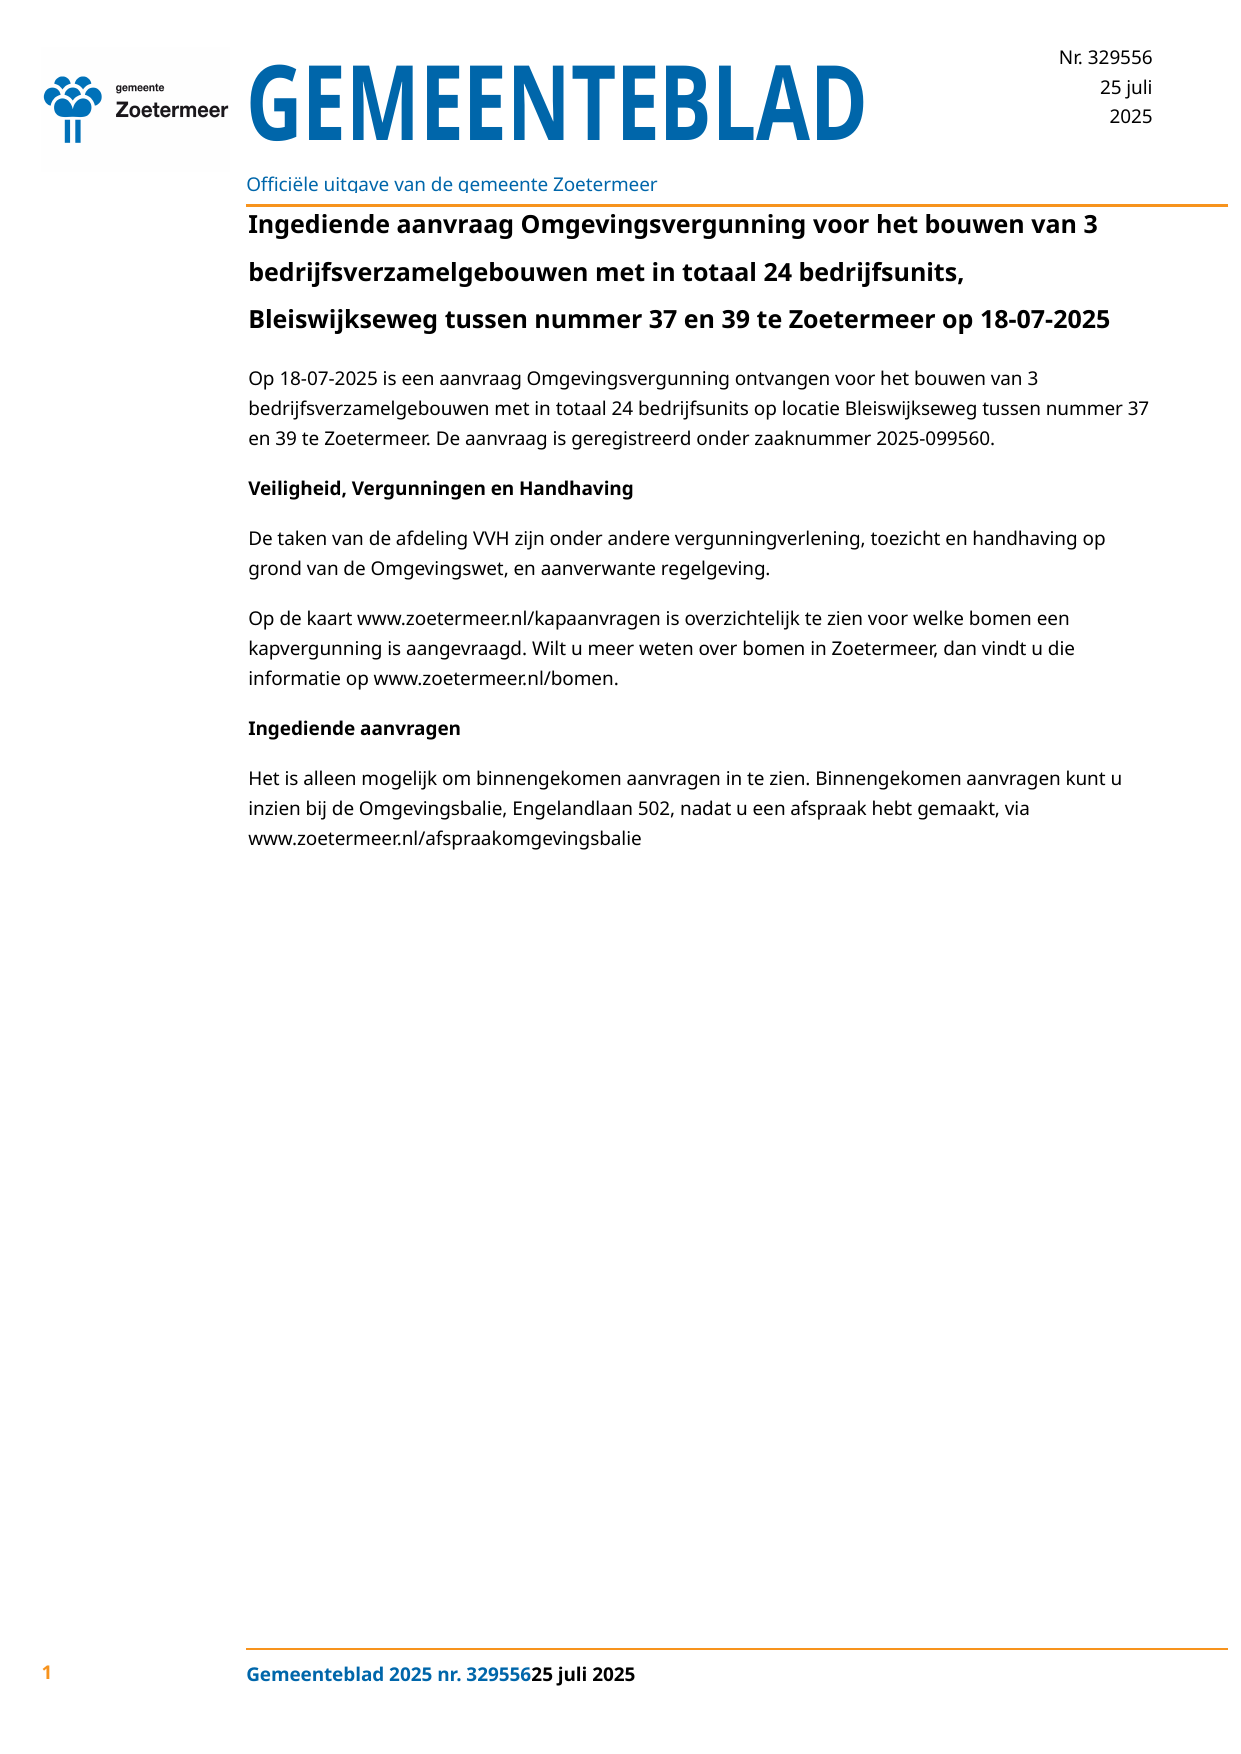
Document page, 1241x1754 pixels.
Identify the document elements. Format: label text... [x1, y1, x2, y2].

text Het is alleen mogelijk om binnengekomen aanvragen in te zien. Binnengekomen aanvragen kunt u inzien bij de Omgevingsbalie, Engelandlaan 502, nadat u een afspraak hebt gemaakt, via www.zoetermeer.nl/afspraakomgevingsbalie [248, 766, 1152, 850]
text Ingediende aanvraag Omgevingsvergunning voor het bouwen van 3 bedrijfsverzamelgebouwen met in totaal 24 bedrijfsunits, Bleiswijkseweg tussen nummer 37 en 39 te Zoetermeer op 18-07-2025 [248, 207, 1152, 336]
picture [41, 47, 231, 172]
text Op 18-07-2025 is een aanvraag Omgevingsvergunning ontvangen voor het bouwen van 3 bedrijfsverzamelgebouwen met in totaal 24 bedrijfsunits op locatie Bleiswijkseweg tussen nummer 37 en 39 te Zoetermeer. De aanvraag is geregistreerd onder zaaknummer 2025-099560. [248, 366, 1152, 450]
text De taken van de afdeling VVH zijn onder andere vergunningverlening, toezicht en handhaving op grond van de Omgevingswet, en aanverwante regelgeving. [248, 526, 1152, 581]
text Ingediende aanvragen [248, 715, 1152, 741]
text Veiligheid, Vergunningen en Handhaving [248, 475, 1152, 501]
text Op de kaart www.zoetermeer.nl/kapaanvragen is overzichtelijk te zien voor welke bomen een kapvergunning is aangevraagd. Wilt u meer weten over bomen in Zoetermeer, dan vindt u die informatie op www.zoetermeer.nl/bomen. [248, 606, 1152, 690]
